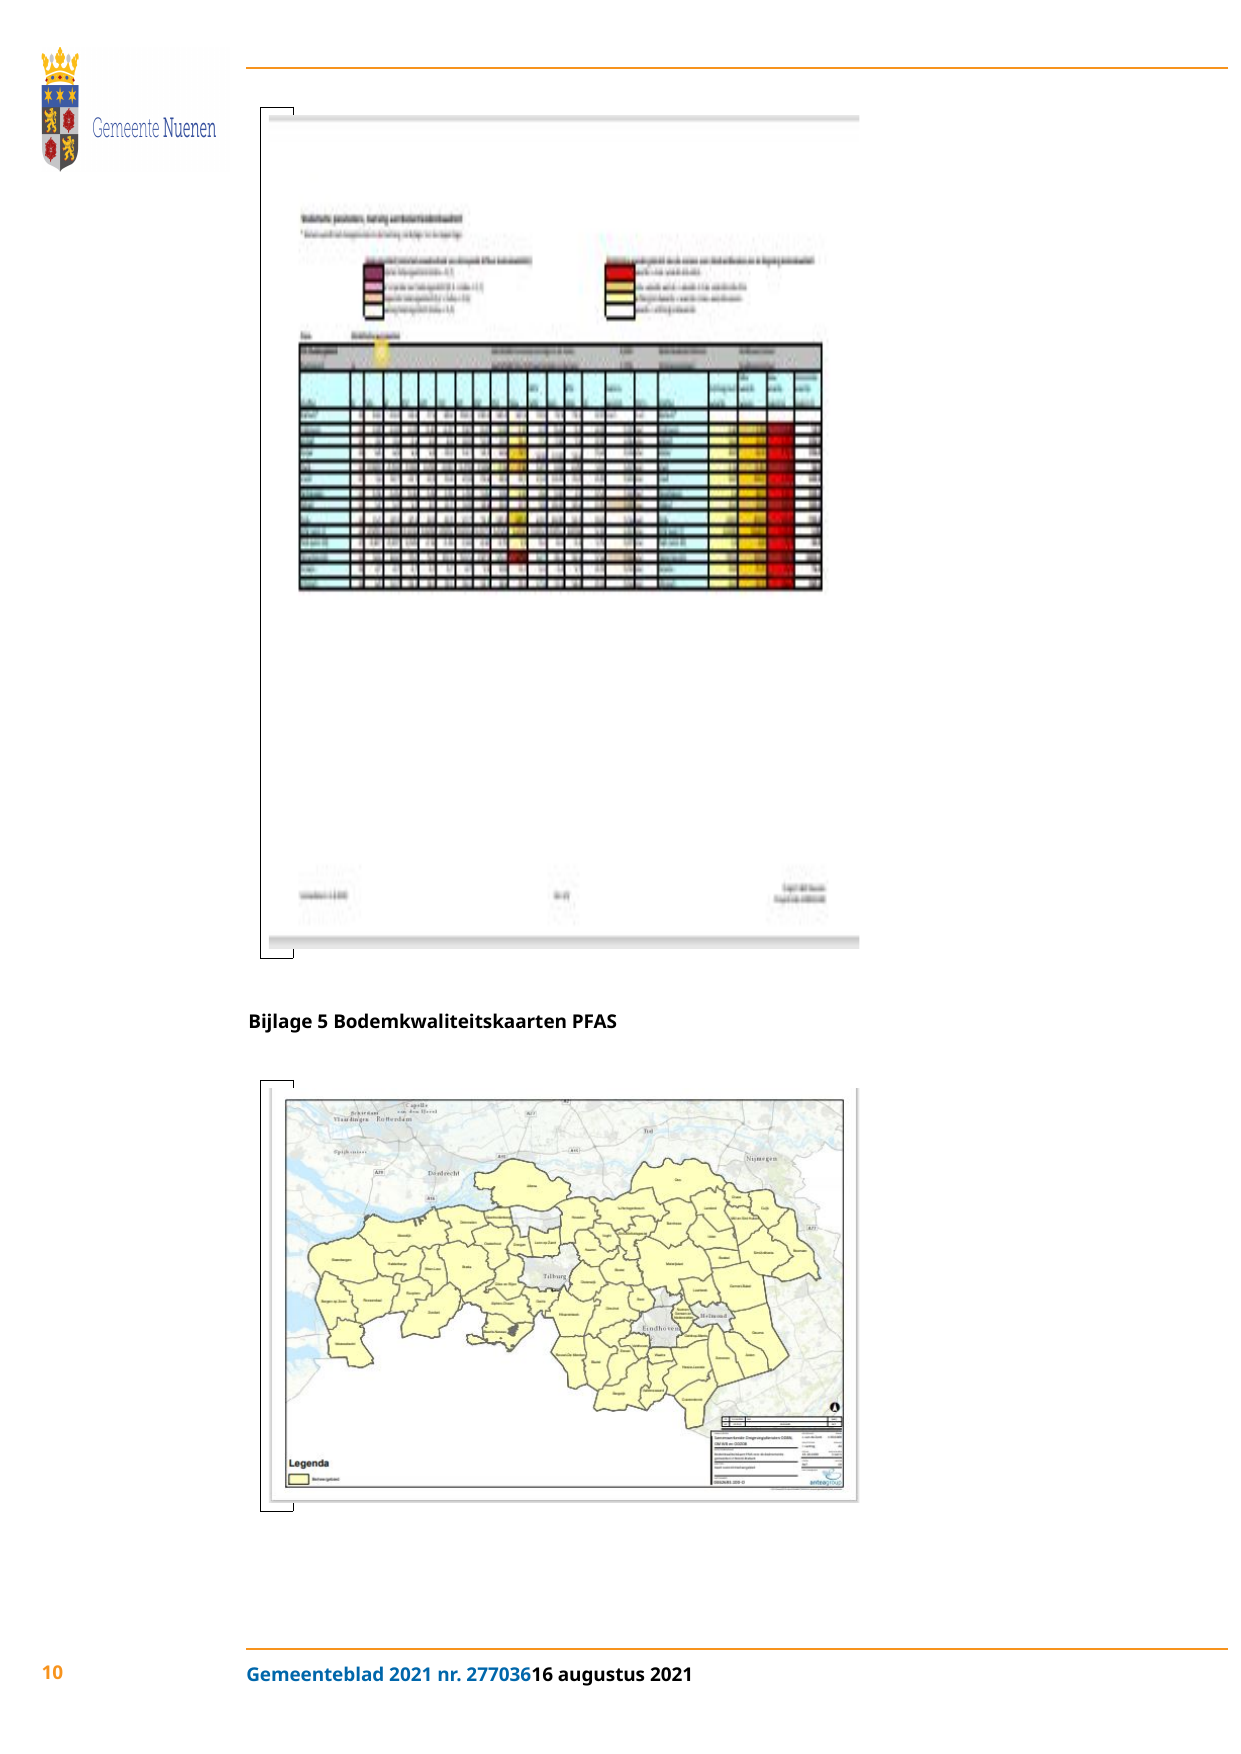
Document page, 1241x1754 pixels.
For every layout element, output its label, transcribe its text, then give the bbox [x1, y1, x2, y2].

picture [41, 47, 231, 172]
text Bijlage 5 Bodemkwaliteitskaarten PFAS [248, 1009, 1152, 1034]
picture [268, 115, 860, 949]
picture [268, 1088, 860, 1503]
